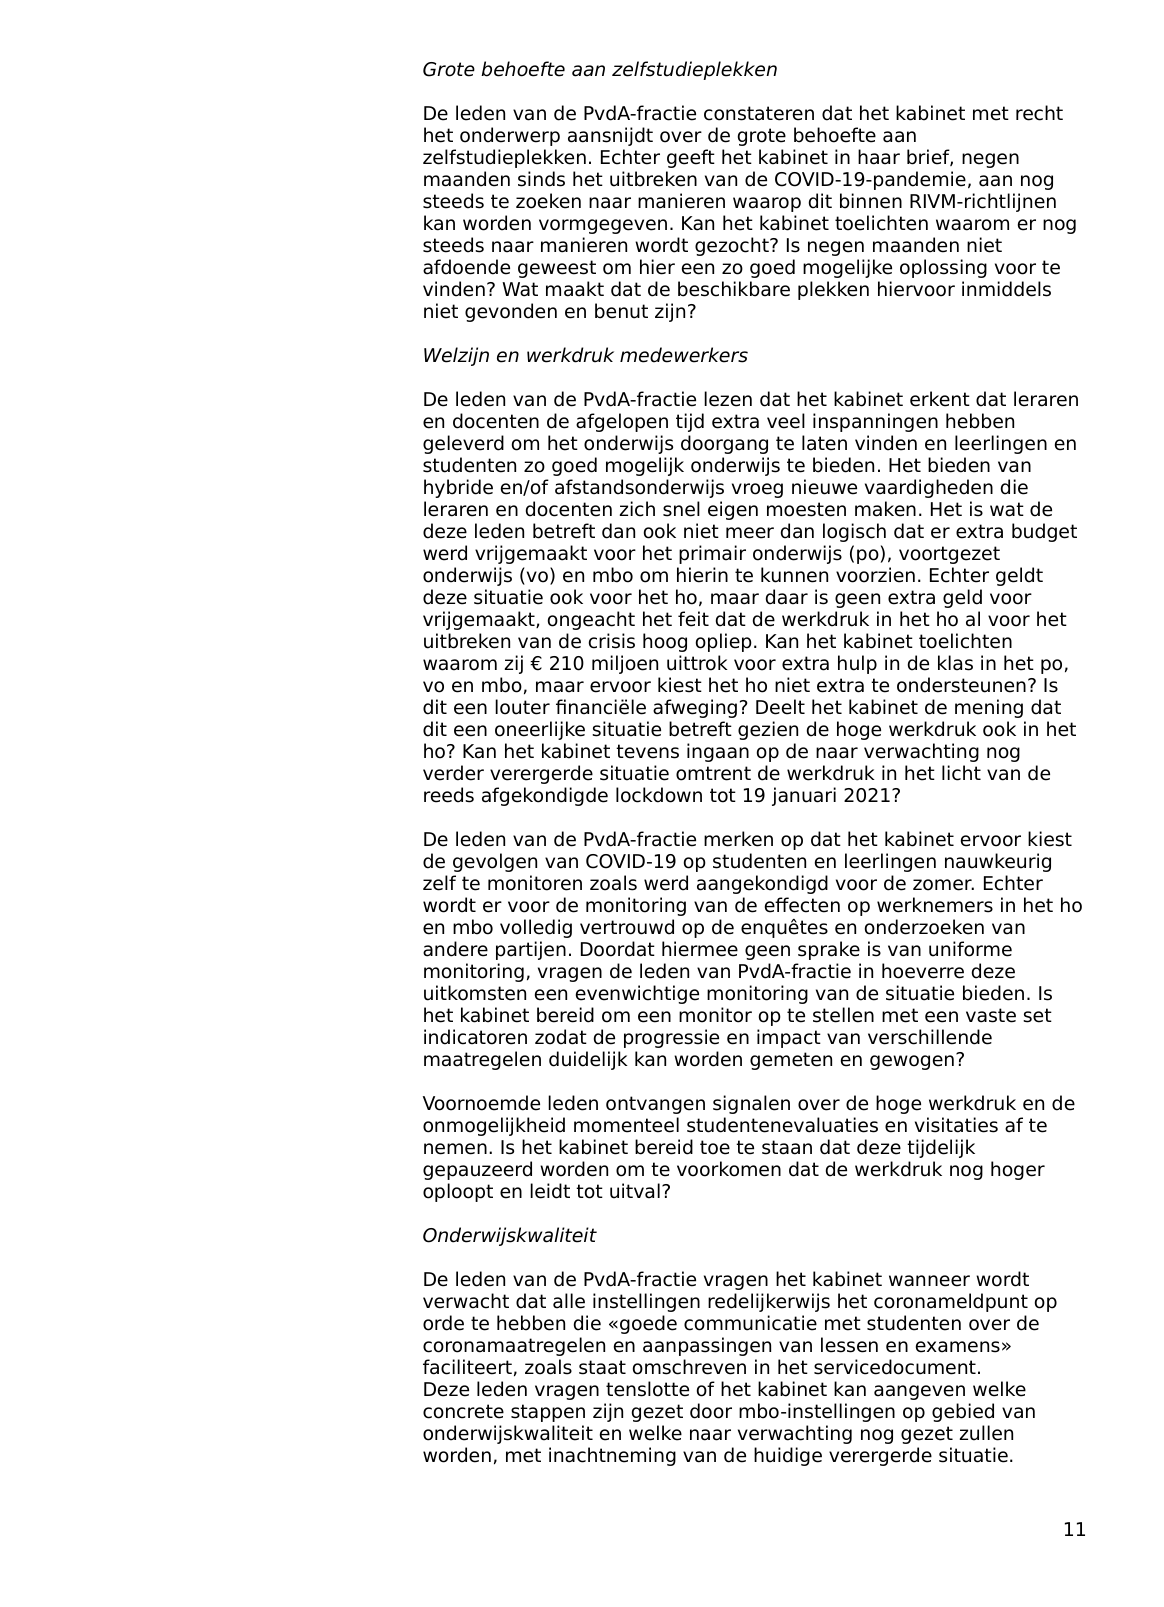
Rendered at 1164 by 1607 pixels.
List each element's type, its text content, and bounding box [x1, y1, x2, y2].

text Deze leden vragen tenslotte of het kabinet kan aangeven welke concrete stappen zijn gezet door mbo-instellingen op gebied van onderwijskwaliteit en welke naar verwachting nog gezet zullen worden, met inachtneming van de huidige verergerde situatie. [422, 1379, 1087, 1467]
text Voornoemde leden ontvangen signalen over de hoge werkdruk en de onmogelijkheid momenteel studentenevaluaties en visitaties af te nemen. Is het kabinet bereid toe te staan dat deze tijdelijk gepauzeerd worden om te voorkomen dat de werkdruk nog hoger oploopt en leidt tot uitval? [422, 1093, 1087, 1203]
text De leden van de PvdA-fractie lezen dat het kabinet erkent dat leraren en docenten de afgelopen tijd extra veel inspanningen hebben geleverd om het onderwijs doorgang te laten vinden en leerlingen en studenten zo goed mogelijk onderwijs te bieden. Het bieden van hybride en/of afstandsonderwijs vroeg nieuwe vaardigheden die leraren en docenten zich snel eigen moesten maken. Het is wat de deze leden betreft dan ook niet meer dan logisch dat er extra budget werd vrijgemaakt voor het primair onderwijs (po), voortgezet onderwijs (vo) en mbo om hierin te kunnen voorzien. Echter geldt deze situatie ook voor het ho, maar daar is geen extra geld voor vrijgemaakt, ongeacht het feit dat de werkdruk in het ho al voor het uitbreken van de crisis hoog opliep. Kan het kabinet toelichten waarom zij € 210 miljoen uittrok voor extra hulp in de klas in het po, vo en mbo, maar ervoor kiest het ho niet extra te ondersteunen? Is dit een louter financiële afweging? Deelt het kabinet de mening dat dit een oneerlijke situatie betreft gezien de hoge werkdruk ook in het ho? Kan het kabinet tevens ingaan op de naar verwachting nog verder verergerde situatie omtrent de werkdruk in het licht van de reeds afgekondigde lockdown tot 19 januari 2021? [422, 389, 1087, 807]
subtitle Onderwijskwaliteit [422, 1225, 1087, 1247]
text De leden van de PvdA-fractie merken op dat het kabinet ervoor kiest de gevolgen van COVID-19 op studenten en leerlingen nauwkeurig zelf te monitoren zoals werd aangekondigd voor de zomer. Echter wordt er voor de monitoring van de effecten op werknemers in het ho en mbo volledig vertrouwd op de enquêtes en onderzoeken van andere partijen. Doordat hiermee geen sprake is van uniforme monitoring, vragen de leden van PvdA-fractie in hoeverre deze uitkomsten een evenwichtige monitoring van de situatie bieden. Is het kabinet bereid om een monitor op te stellen met een vaste set indicatoren zodat de progressie en impact van verschillende maatregelen duidelijk kan worden gemeten en gewogen? [422, 829, 1087, 1071]
text De leden van de PvdA-fractie vragen het kabinet wanneer wordt verwacht dat alle instellingen redelijkerwijs het coronameldpunt op orde te hebben die «goede communicatie met studenten over de coronamaatregelen en aanpassingen van lessen en examens» faciliteert, zoals staat omschreven in het servicedocument. [422, 1269, 1087, 1379]
subtitle Welzijn en werkdruk medewerkers [422, 345, 1087, 367]
text De leden van de PvdA-fractie constateren dat het kabinet met recht het onderwerp aansnijdt over de grote behoefte aan zelfstudieplekken. Echter geeft het kabinet in haar brief, negen maanden sinds het uitbreken van de COVID-19-pandemie, aan nog steeds te zoeken naar manieren waarop dit binnen RIVM-richtlijnen kan worden vormgegeven. Kan het kabinet toelichten waarom er nog steeds naar manieren wordt gezocht? Is negen maanden niet afdoende geweest om hier een zo goed mogelijke oplossing voor te vinden? Wat maakt dat de beschikbare plekken hiervoor inmiddels niet gevonden en benut zijn? [422, 103, 1087, 323]
subtitle Grote behoefte aan zelfstudieplekken [422, 59, 1087, 81]
